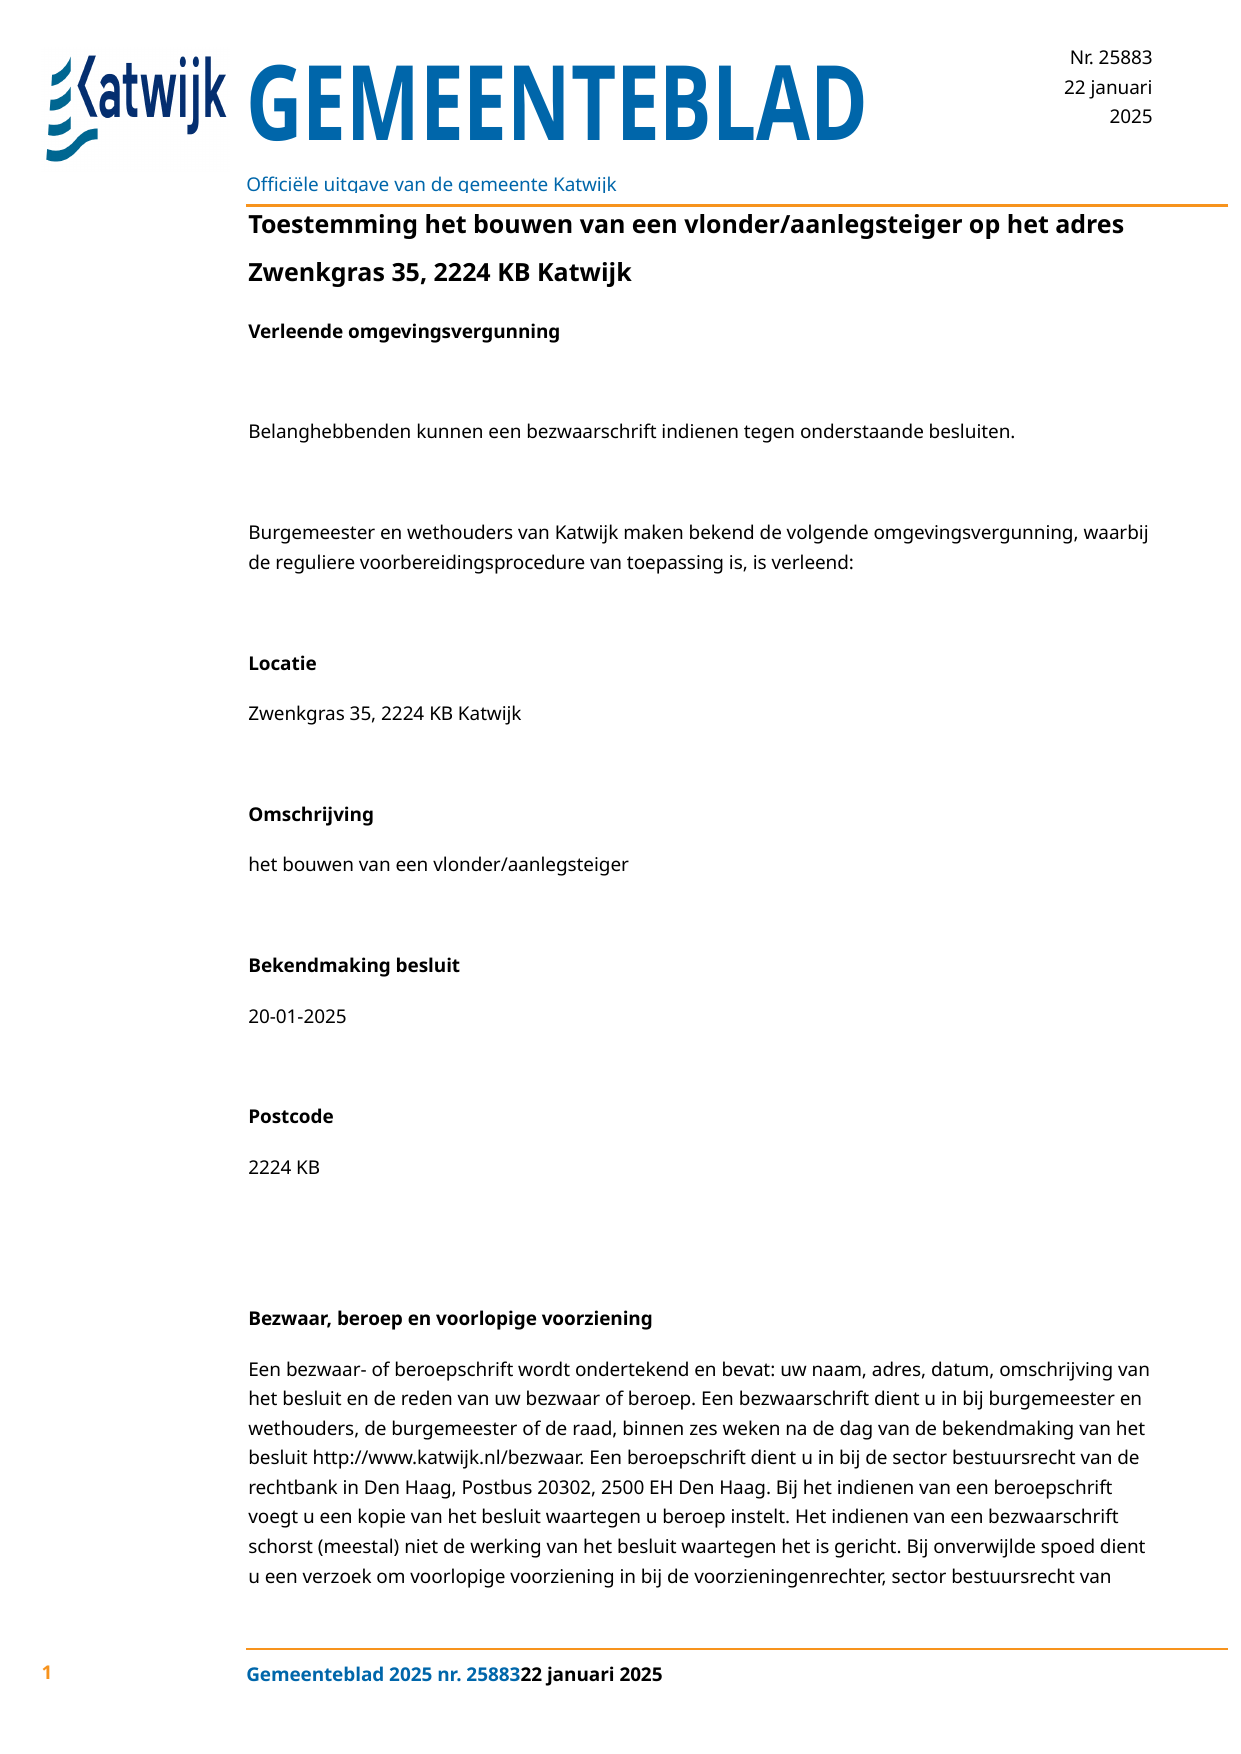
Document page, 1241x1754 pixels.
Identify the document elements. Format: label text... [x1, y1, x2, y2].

text Omschrijving [248, 801, 1152, 827]
text Bekendmaking besluit [248, 952, 1152, 978]
text 20-01-2025 [248, 1003, 1152, 1029]
text Verleende omgevingsvergunning [248, 318, 1152, 344]
picture [41, 47, 231, 172]
text Toestemming het bouwen van een vlonder/aanlegsteiger op het adres Zwenkgras 35, 2224 KB Katwijk [248, 207, 1152, 288]
text Burgemeester en wethouders van Katwijk maken bekend de volgende omgevingsvergunning, waarbij de reguliere voorbereidingsprocedure van toepassing is, is verleend: [248, 519, 1152, 575]
text Zwenkgras 35, 2224 KB Katwijk [248, 700, 1152, 726]
text Locatie [248, 650, 1152, 676]
text Postcode [248, 1104, 1152, 1129]
text Bezwaar, beroep en voorlopige voorziening [248, 1305, 1152, 1331]
text Belanghebbenden kunnen een bezwaarschrift indienen tegen onderstaande besluiten. [248, 419, 1152, 444]
text Een bezwaar- of beroepschrift wordt ondertekend en bevat: uw naam, adres, datum, omschrijving van het besluit en de reden van uw bezwaar of beroep. Een bezwaarschrift dient u in bij burgemeester en wethouders, de burgemeester of de raad, binnen zes weken na de dag van de bekendmaking van het besluit http://www.katwijk.nl/bezwaar. Een beroepschrift dient u in bij de sector bestuursrecht van de rechtbank in Den Haag, Postbus 20302, 2500 EH Den Haag. Bij het indienen van een beroepschrift voegt u een kopie van het besluit waartegen u beroep instelt. Het indienen van een bezwaarschrift schorst (meestal) niet de werking van het besluit waartegen het is gericht. Bij onverwijlde spoed dient u een verzoek om voorlopige voorziening in bij de voorzieningenrechter, sector bestuursrecht van [248, 1356, 1152, 1589]
text het bouwen van een vlonder/aanlegsteiger [248, 852, 1152, 877]
text 2224 KB [248, 1154, 1152, 1180]
